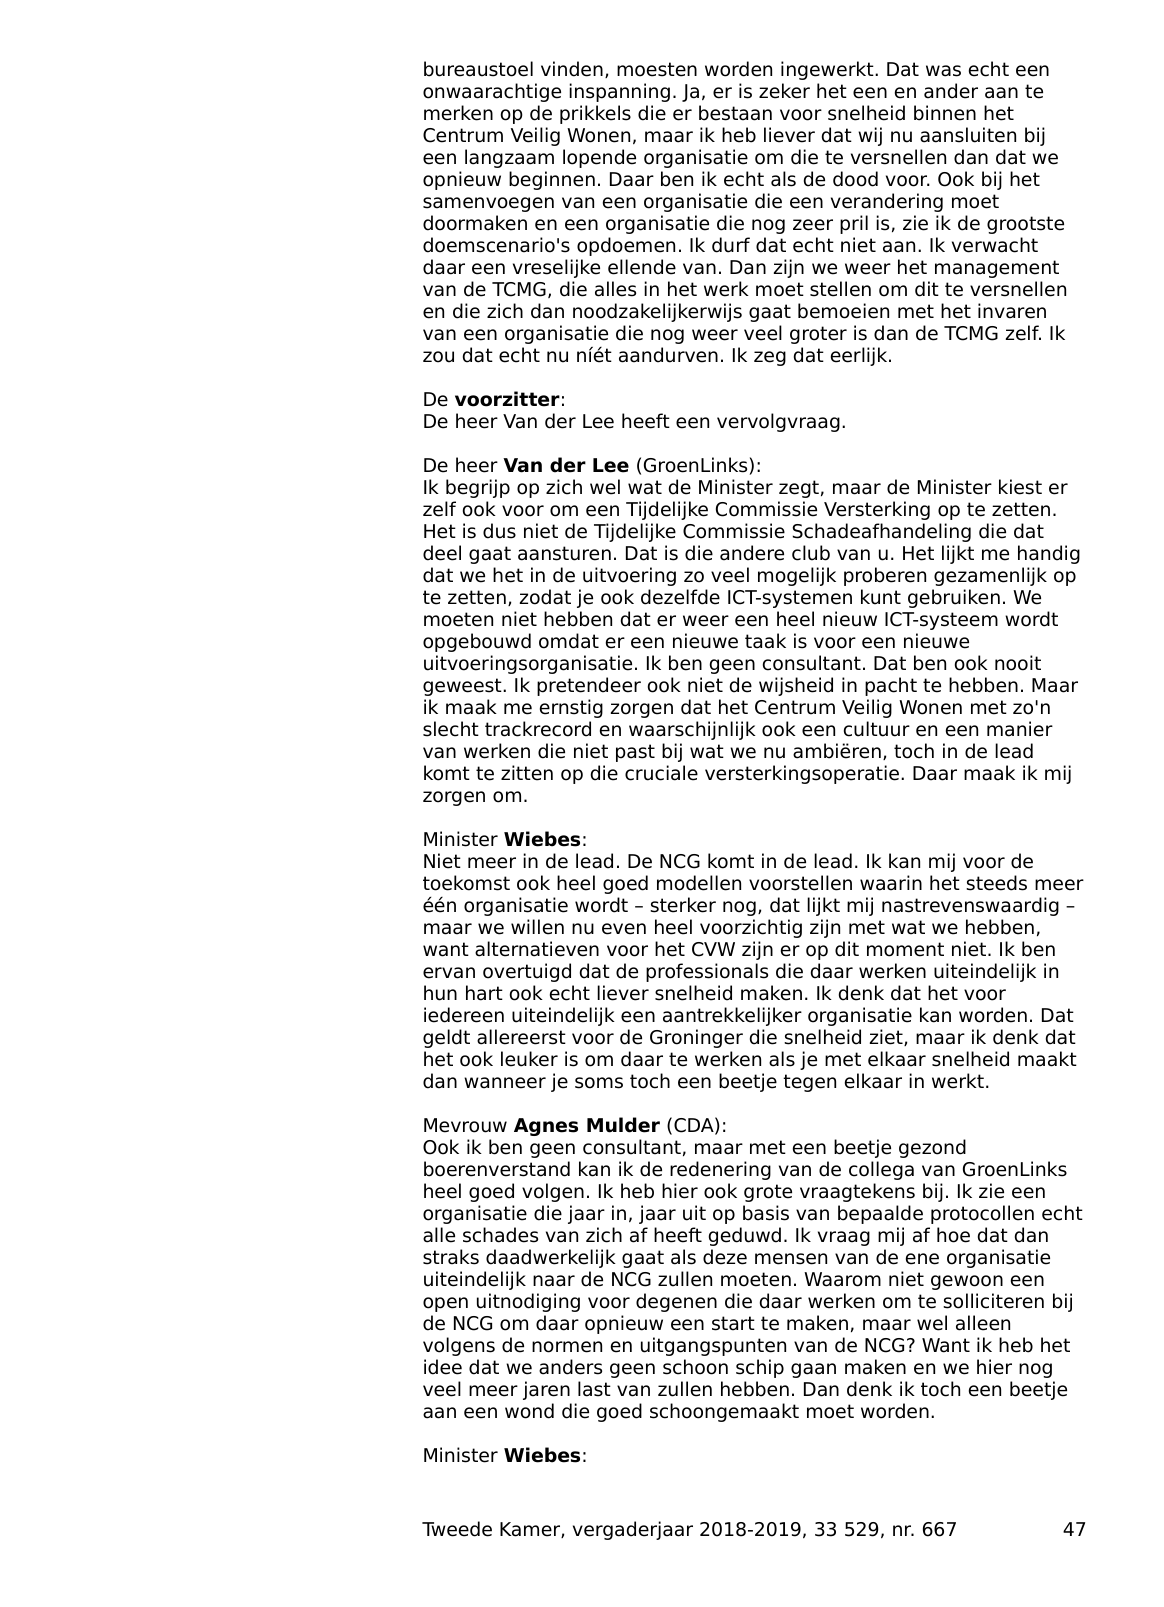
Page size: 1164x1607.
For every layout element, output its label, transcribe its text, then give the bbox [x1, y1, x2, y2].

text Minister Wiebes: [422, 1445, 1087, 1467]
text De voorzitter: [422, 389, 1087, 411]
text De heer Van der Lee heeft een vervolgvraag. [422, 411, 1087, 433]
text Niet meer in de lead. De NCG komt in de lead. Ik kan mij voor de toekomst ook heel goed modellen voorstellen waarin het steeds meer één organisatie wordt – sterker nog, dat lijkt mij nastrevenswaardig – maar we willen nu even heel voorzichtig zijn met wat we hebben, want alternatieven voor het CVW zijn er op dit moment niet. Ik ben ervan overtuigd dat de professionals die daar werken uiteindelijk in hun hart ook echt liever snelheid maken. Ik denk dat het voor iedereen uiteindelijk een aantrekkelijker organisatie kan worden. Dat geldt allereerst voor de Groninger die snelheid ziet, maar ik denk dat het ook leuker is om daar te werken als je met elkaar snelheid maakt dan wanneer je soms toch een beetje tegen elkaar in werkt. [422, 851, 1087, 1093]
text Ook ik ben geen consultant, maar met een beetje gezond boerenverstand kan ik de redenering van de collega van GroenLinks heel goed volgen. Ik heb hier ook grote vraagtekens bij. Ik zie een organisatie die jaar in, jaar uit op basis van bepaalde protocollen echt alle schades van zich af heeft geduwd. Ik vraag mij af hoe dat dan straks daadwerkelijk gaat als deze mensen van de ene organisatie uiteindelijk naar de NCG zullen moeten. Waarom niet gewoon een open uitnodiging voor degenen die daar werken om te solliciteren bij de NCG om daar opnieuw een start te maken, maar wel alleen volgens de normen en uitgangspunten van de NCG? Want ik heb het idee dat we anders geen schoon schip gaan maken en we hier nog veel meer jaren last van zullen hebben. Dan denk ik toch een beetje aan een wond die goed schoongemaakt moet worden. [422, 1137, 1087, 1423]
text bureaustoel vinden, moesten worden ingewerkt. Dat was echt een onwaarachtige inspanning. Ja, er is zeker het een en ander aan te merken op de prikkels die er bestaan voor snelheid binnen het Centrum Veilig Wonen, maar ik heb liever dat wij nu aansluiten bij een langzaam lopende organisatie om die te versnellen dan dat we opnieuw beginnen. Daar ben ik echt als de dood voor. Ook bij het samenvoegen van een organisatie die een verandering moet doormaken en een organisatie die nog zeer pril is, zie ik de grootste doemscenario's opdoemen. Ik durf dat echt niet aan. Ik verwacht daar een vreselijke ellende van. Dan zijn we weer het management van de TCMG, die alles in het werk moet stellen om dit te versnellen en die zich dan noodzakelijkerwijs gaat bemoeien met het invaren van een organisatie die nog weer veel groter is dan de TCMG zelf. Ik zou dat echt nu níét aandurven. Ik zeg dat eerlijk. [422, 59, 1087, 367]
text Mevrouw Agnes Mulder (CDA): [422, 1115, 1087, 1137]
text Ik begrijp op zich wel wat de Minister zegt, maar de Minister kiest er zelf ook voor om een Tijdelijke Commissie Versterking op te zetten. Het is dus niet de Tijdelijke Commissie Schadeafhandeling die dat deel gaat aansturen. Dat is die andere club van u. Het lijkt me handig dat we het in de uitvoering zo veel mogelijk proberen gezamenlijk op te zetten, zodat je ook dezelfde ICT-systemen kunt gebruiken. We moeten niet hebben dat er weer een heel nieuw ICT-systeem wordt opgebouwd omdat er een nieuwe taak is voor een nieuwe uitvoeringsorganisatie. Ik ben geen consultant. Dat ben ook nooit geweest. Ik pretendeer ook niet de wijsheid in pacht te hebben. Maar ik maak me ernstig zorgen dat het Centrum Veilig Wonen met zo'n slecht trackrecord en waarschijnlijk ook een cultuur en een manier van werken die niet past bij wat we nu ambiëren, toch in de lead komt te zitten op die cruciale versterkingsoperatie. Daar maak ik mij zorgen om. [422, 477, 1087, 807]
text Minister Wiebes: [422, 829, 1087, 851]
text De heer Van der Lee (GroenLinks): [422, 455, 1087, 477]
